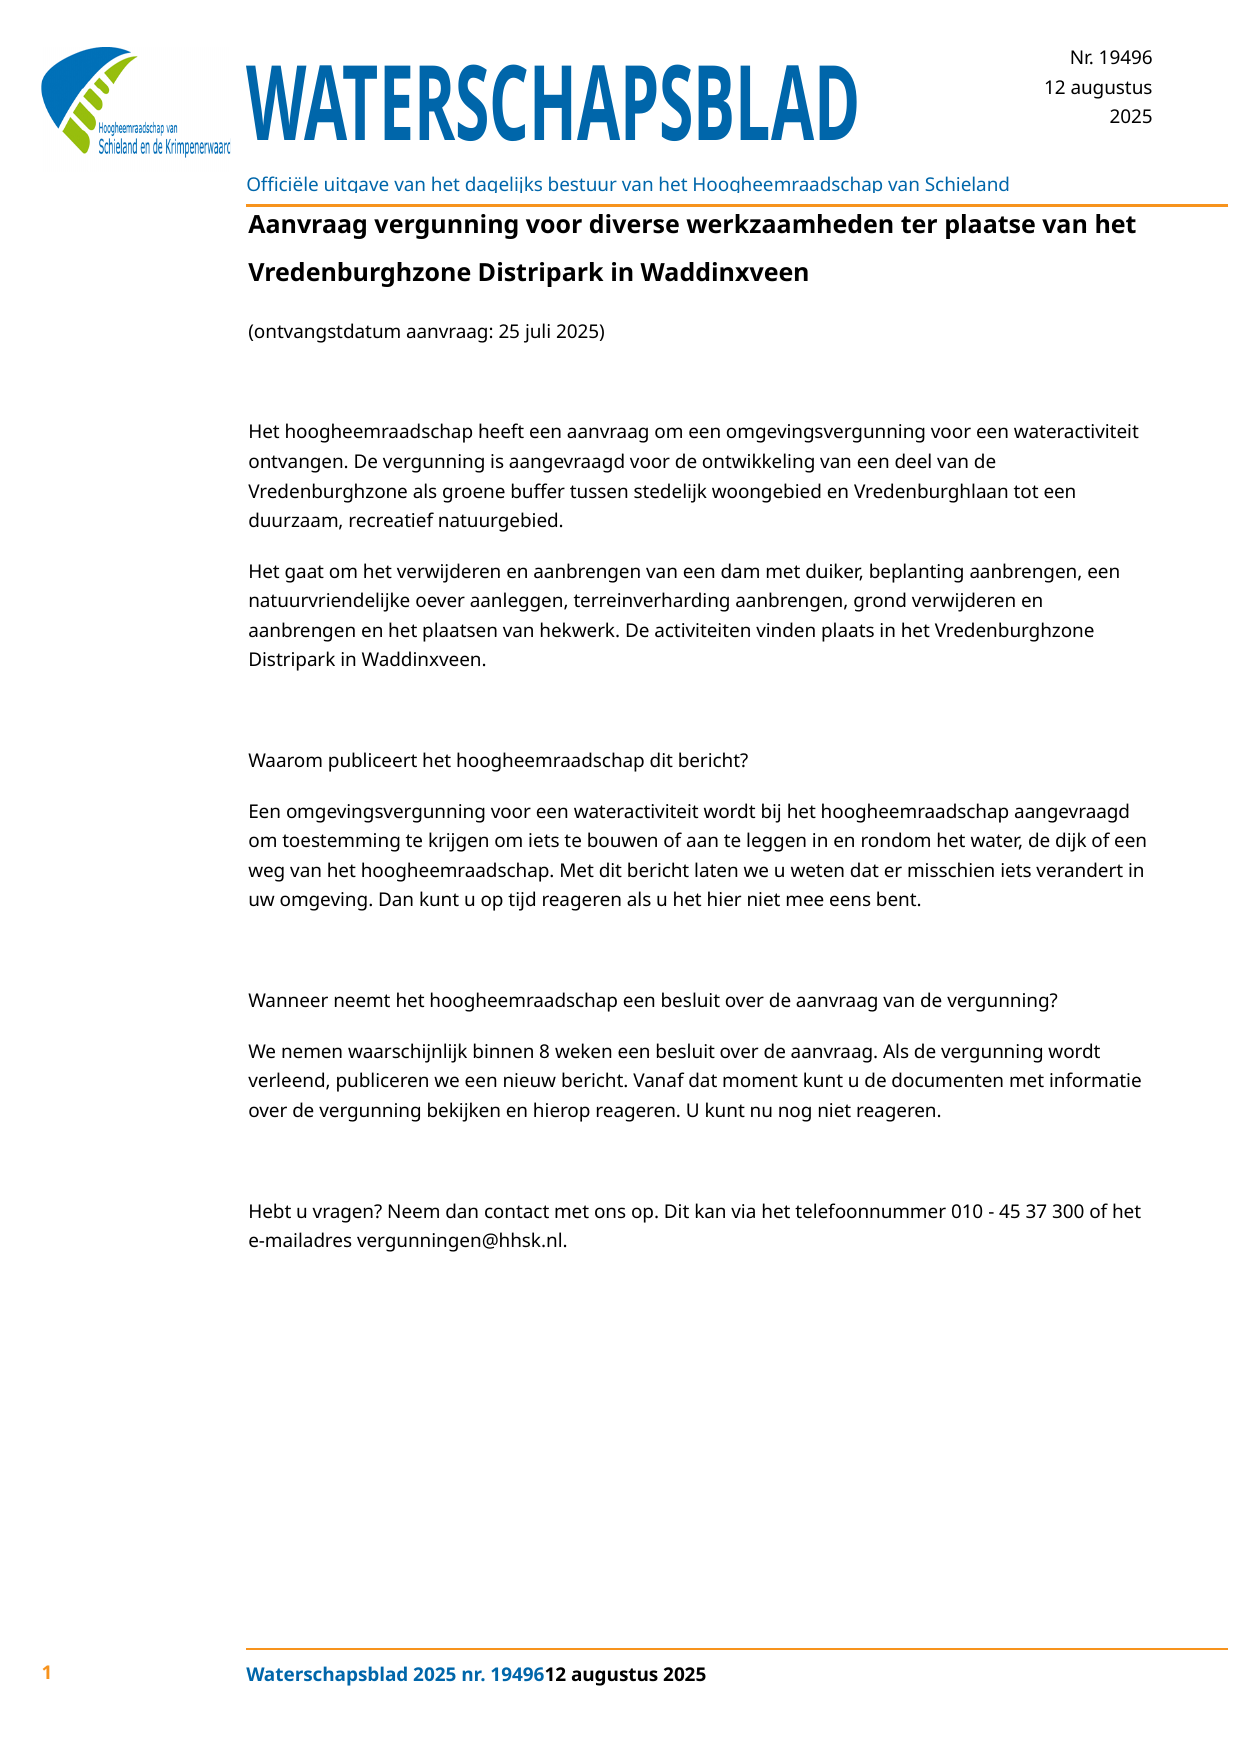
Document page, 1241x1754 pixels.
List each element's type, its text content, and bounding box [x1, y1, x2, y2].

text Wanneer neemt het hoogheemraadschap een besluit over de aanvraag van de vergunning? [248, 987, 1152, 1013]
text Aanvraag vergunning voor diverse werkzaamheden ter plaatse van het Vredenburghzone Distripark in Waddinxveen [248, 207, 1152, 288]
text (ontvangstdatum aanvraag: 25 juli 2025) [248, 318, 1152, 344]
picture [41, 47, 231, 172]
text Hebt u vragen? Neem dan contact met ons op. Dit kan via het telefoonnummer 010 - 45 37 300 of het e-mailadres vergunningen@hhsk.nl. [248, 1198, 1152, 1253]
text Het gaat om het verwijderen en aanbrengen van een dam met duiker, beplanting aanbrengen, een natuurvriendelijke oever aanleggen, terreinverharding aanbrengen, grond verwijderen en aanbrengen en het plaatsen van hekwerk. De activiteiten vinden plaats in het Vredenburghzone Distripark in Waddinxveen. [248, 558, 1152, 672]
text Waarom publiceert het hoogheemraadschap dit bericht? [248, 747, 1152, 773]
text Een omgevingsvergunning voor een wateractiviteit wordt bij het hoogheemraadschap aangevraagd om toestemming te krijgen om iets te bouwen of aan te leggen in en rondom het water, de dijk of een weg van het hoogheemraadschap. Met dit bericht laten we u weten dat er misschien iets verandert in uw omgeving. Dan kunt u op tijd reageren als u het hier niet mee eens bent. [248, 798, 1152, 912]
text We nemen waarschijnlijk binnen 8 weken een besluit over de aanvraag. Als de vergunning wordt verleend, publiceren we een nieuw bericht. Vanaf dat moment kunt u de documenten met informatie over de vergunning bekijken en hierop reageren. U kunt nu nog niet reageren. [248, 1038, 1152, 1123]
text Het hoogheemraadschap heeft een aanvraag om een omgevingsvergunning voor een wateractiviteit ontvangen. De vergunning is aangevraagd voor de ontwikkeling van een deel van de Vredenburghzone als groene buffer tussen stedelijk woongebied en Vredenburghlaan tot een duurzaam, recreatief natuurgebied. [248, 419, 1152, 533]
